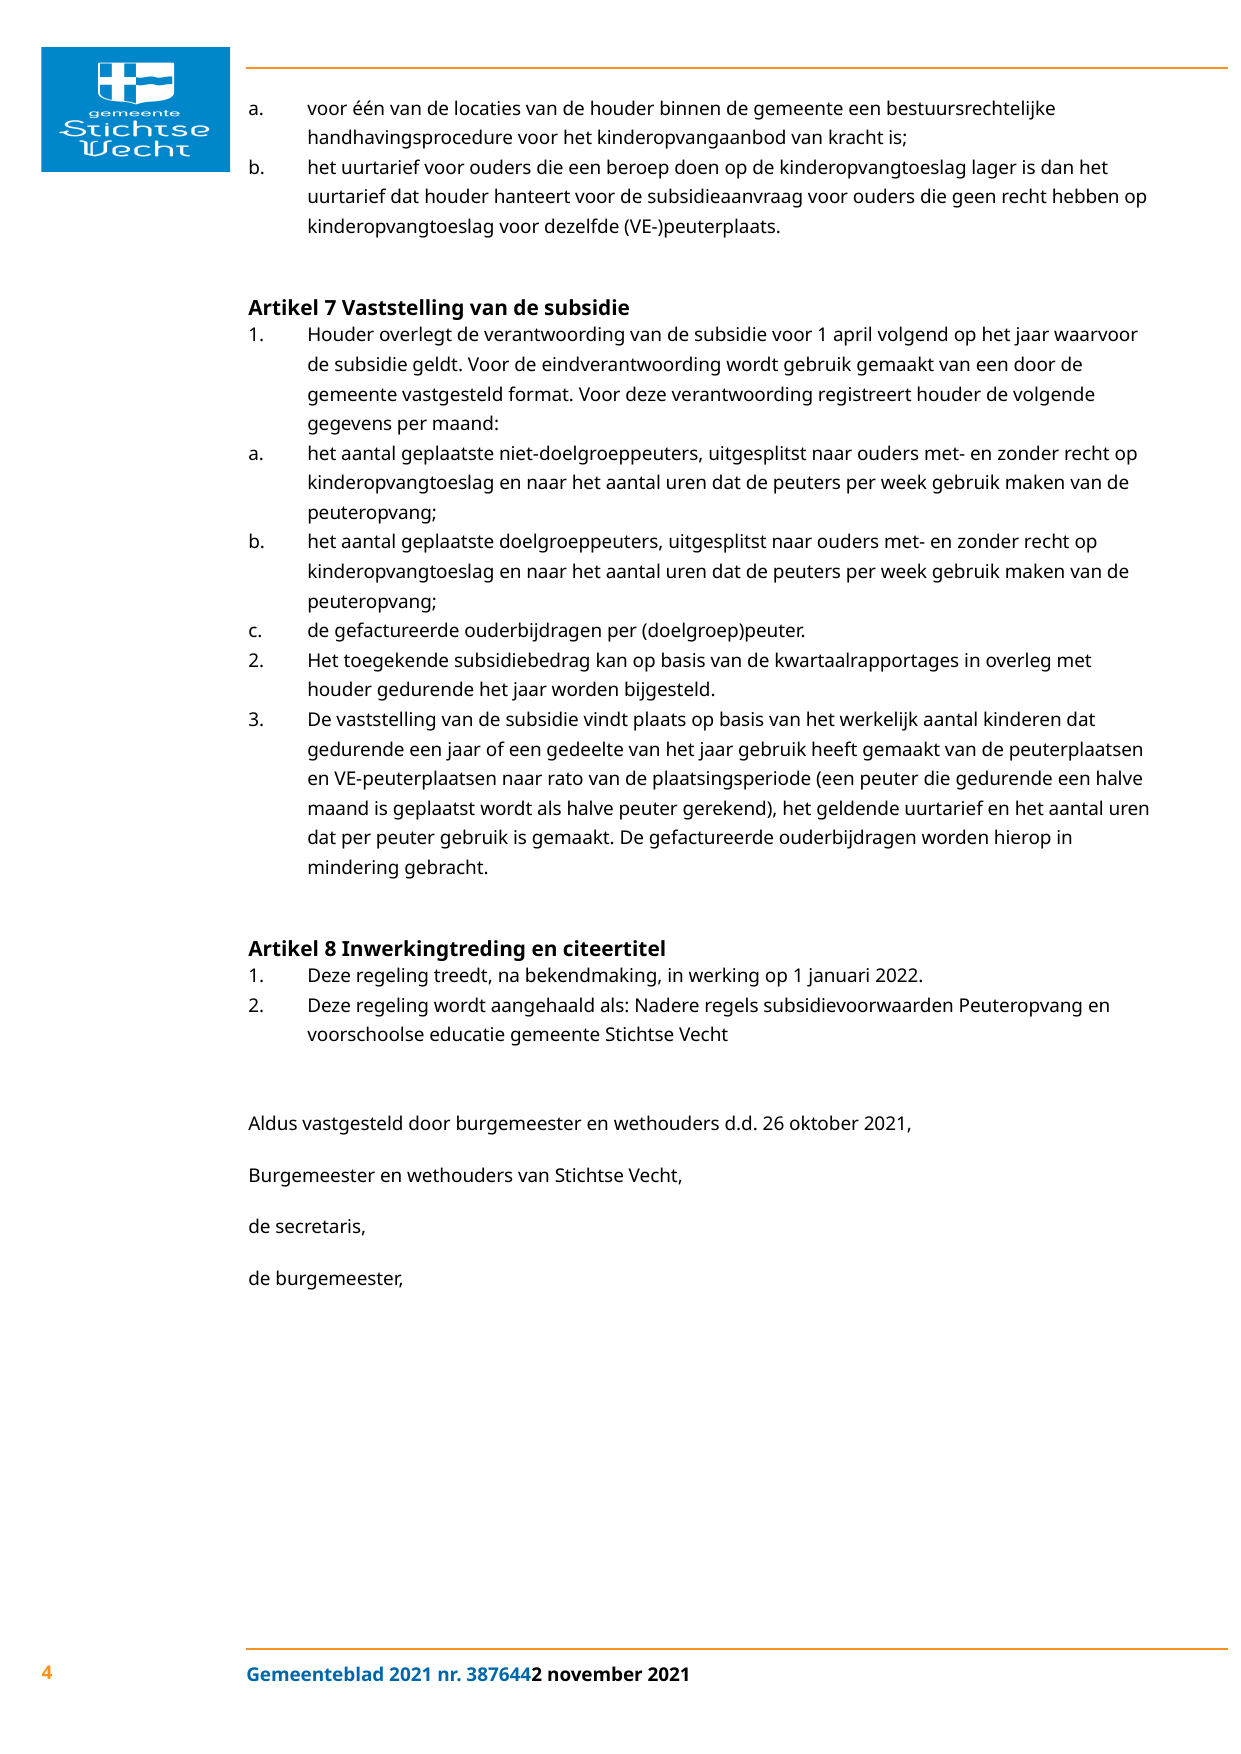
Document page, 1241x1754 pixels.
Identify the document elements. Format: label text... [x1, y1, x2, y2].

list het aantal geplaatste niet-doelgroeppeuters, uitgesplitst naar ouders met- en zonder recht op kinderopvangtoeslag en naar het aantal uren dat de peuters per week gebruik maken van de peuteropvang; [248, 440, 1152, 525]
picture [137, 63, 174, 103]
list Houder overlegt de verantwoording van de subsidie voor 1 april volgend op het jaar waarvoor de subsidie geldt. Voor de eindverantwoording wordt gebruik gemaakt van een door de gemeente vastgesteld format. Voor deze verantwoording registreert houder de volgende gegevens per maand: [248, 322, 1152, 436]
list de gefactureerde ouderbijdragen per (doelgroep)peuter. [248, 617, 1152, 643]
text Aldus vastgesteld door burgemeester en wethouders d.d. 26 oktober 2021, [248, 1110, 1152, 1136]
picture [99, 63, 135, 101]
list De vaststelling van de subsidie vindt plaats op basis van het werkelijk aantal kinderen dat gedurende een jaar of een gedeelte van het jaar gebruik heeft gemaakt van de peuterplaatsen en VE-peuterplaatsen naar rato van de plaatsingsperiode (een peuter die gedurende een halve maand is geplaatst wordt als halve peuter gerekend), het geldende uurtarief en het aantal uren dat per peuter gebruik is gemaakt. De gefactureerde ouderbijdragen worden hierop in mindering gebracht. [248, 706, 1152, 880]
list Deze regeling wordt aangehaald als: Nadere regels subsidievoorwaarden Peuteropvang en voorschoolse educatie gemeente Stichtse Vecht [248, 992, 1152, 1047]
text de secretaris, [248, 1213, 1152, 1239]
text Artikel 7 Vaststelling van de subsidie [248, 293, 1152, 322]
text Artikel 8 Inwerkingtreding en citeertitel [248, 934, 1152, 962]
text Burgemeester en wethouders van Stichtse Vecht, [248, 1162, 1152, 1188]
list het aantal geplaatste doelgroeppeuters, uitgesplitst naar ouders met- en zonder recht op kinderopvangtoeslag en naar het aantal uren dat de peuters per week gebruik maken van de peuteropvang; [248, 529, 1152, 613]
text de burgemeester, [248, 1265, 1152, 1291]
list het uurtarief voor ouders die een beroep doen op de kinderopvangtoeslag lager is dan het uurtarief dat houder hanteert voor de subsidieaanvraag voor ouders die geen recht hebben op kinderopvangtoeslag voor dezelfde (VE-)peuterplaats. [248, 154, 1152, 239]
list Het toegekende subsidiebedrag kan op basis van de kwartaalrapportages in overleg met houder gedurende het jaar worden bijgesteld. [248, 647, 1152, 702]
list voor één van de locaties van de houder binnen de gemeente een bestuursrechtelijke handhavingsprocedure voor het kinderopvangaanbod van kracht is; [248, 95, 1152, 150]
list Deze regeling treedt, na bekendmaking, in werking op 1 januari 2022. [248, 962, 1152, 988]
